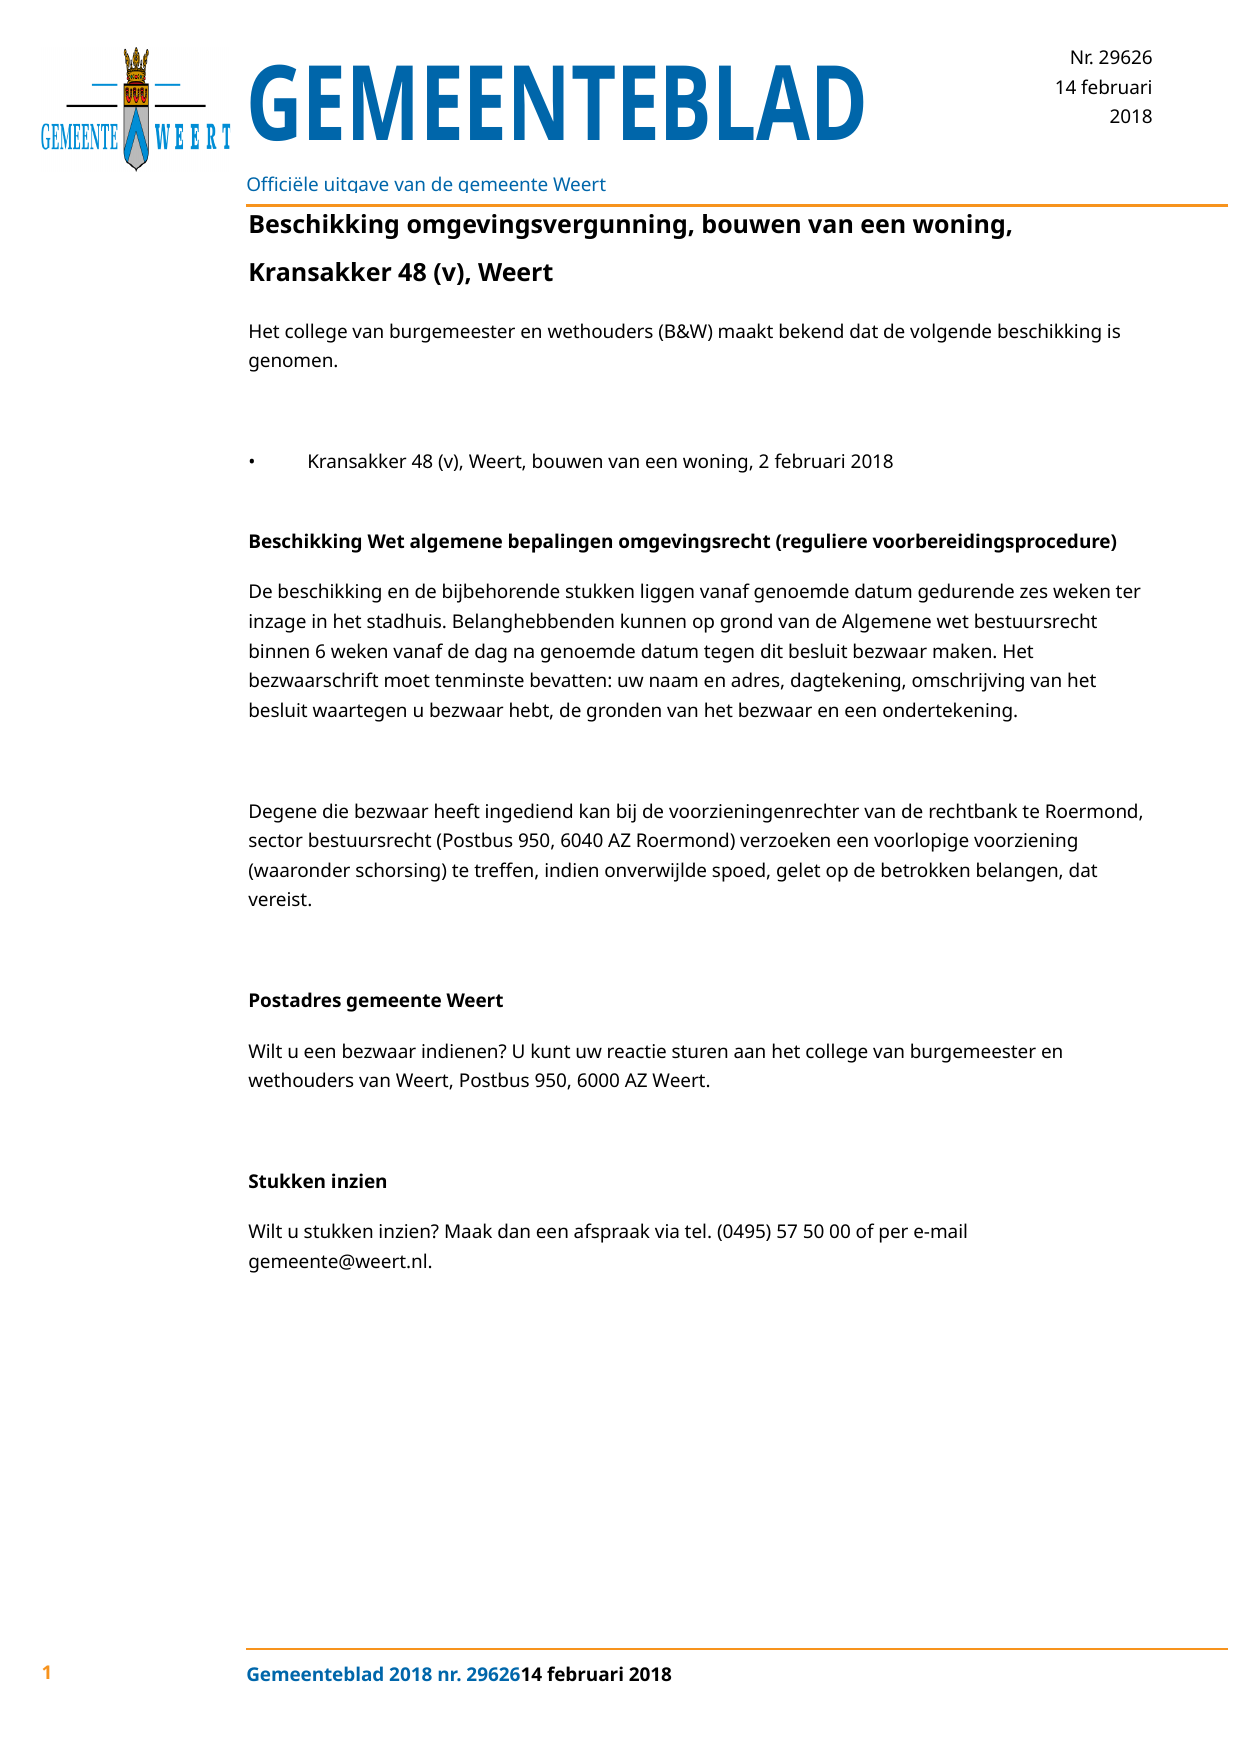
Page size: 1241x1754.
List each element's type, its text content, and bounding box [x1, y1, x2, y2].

text Wilt u stukken inzien? Maak dan een afspraak via tel. (0495) 57 50 00 of per e-mail gemeente@weert.nl. [248, 1219, 1152, 1274]
text Beschikking Wet algemene bepalingen omgevingsrecht (reguliere voorbereidingsprocedure) [248, 528, 1152, 554]
text Stukken inzien [248, 1168, 1152, 1194]
text De beschikking en de bijbehorende stukken liggen vanaf genoemde datum gedurende zes weken ter inzage in het stadhuis. Belanghebbenden kunnen op grond van de Algemene wet bestuursrecht binnen 6 weken vanaf de dag na genoemde datum tegen dit besluit bezwaar maken. Het bezwaarschrift moet tenminste bevatten: uw naam en adres, dagtekening, omschrijving van het besluit waartegen u bezwaar hebt, de gronden van het bezwaar en een ondertekening. [248, 579, 1152, 723]
list Kransakker 48 (v), Weert, bouwen van een woning, 2 februari 2018 [248, 448, 1152, 474]
text Het college van burgemeester en wethouders (B&W) maakt bekend dat de volgende beschikking is genomen. [248, 318, 1152, 373]
text Beschikking omgevingsvergunning, bouwen van een woning, Kransakker 48 (v), Weert [248, 207, 1152, 288]
picture [41, 47, 231, 172]
text Degene die bezwaar heeft ingediend kan bij de voorzieningenrechter van de rechtbank te Roermond, sector bestuursrecht (Postbus 950, 6040 AZ Roermond) verzoeken een voorlopige voorziening (waaronder schorsing) te treffen, indien onverwijlde spoed, gelet op de betrokken belangen, dat vereist. [248, 798, 1152, 912]
text Postadres gemeente Weert [248, 987, 1152, 1013]
text Wilt u een bezwaar indienen? U kunt uw reactie sturen aan het college van burgemeester en wethouders van Weert, Postbus 950, 6000 AZ Weert. [248, 1038, 1152, 1093]
